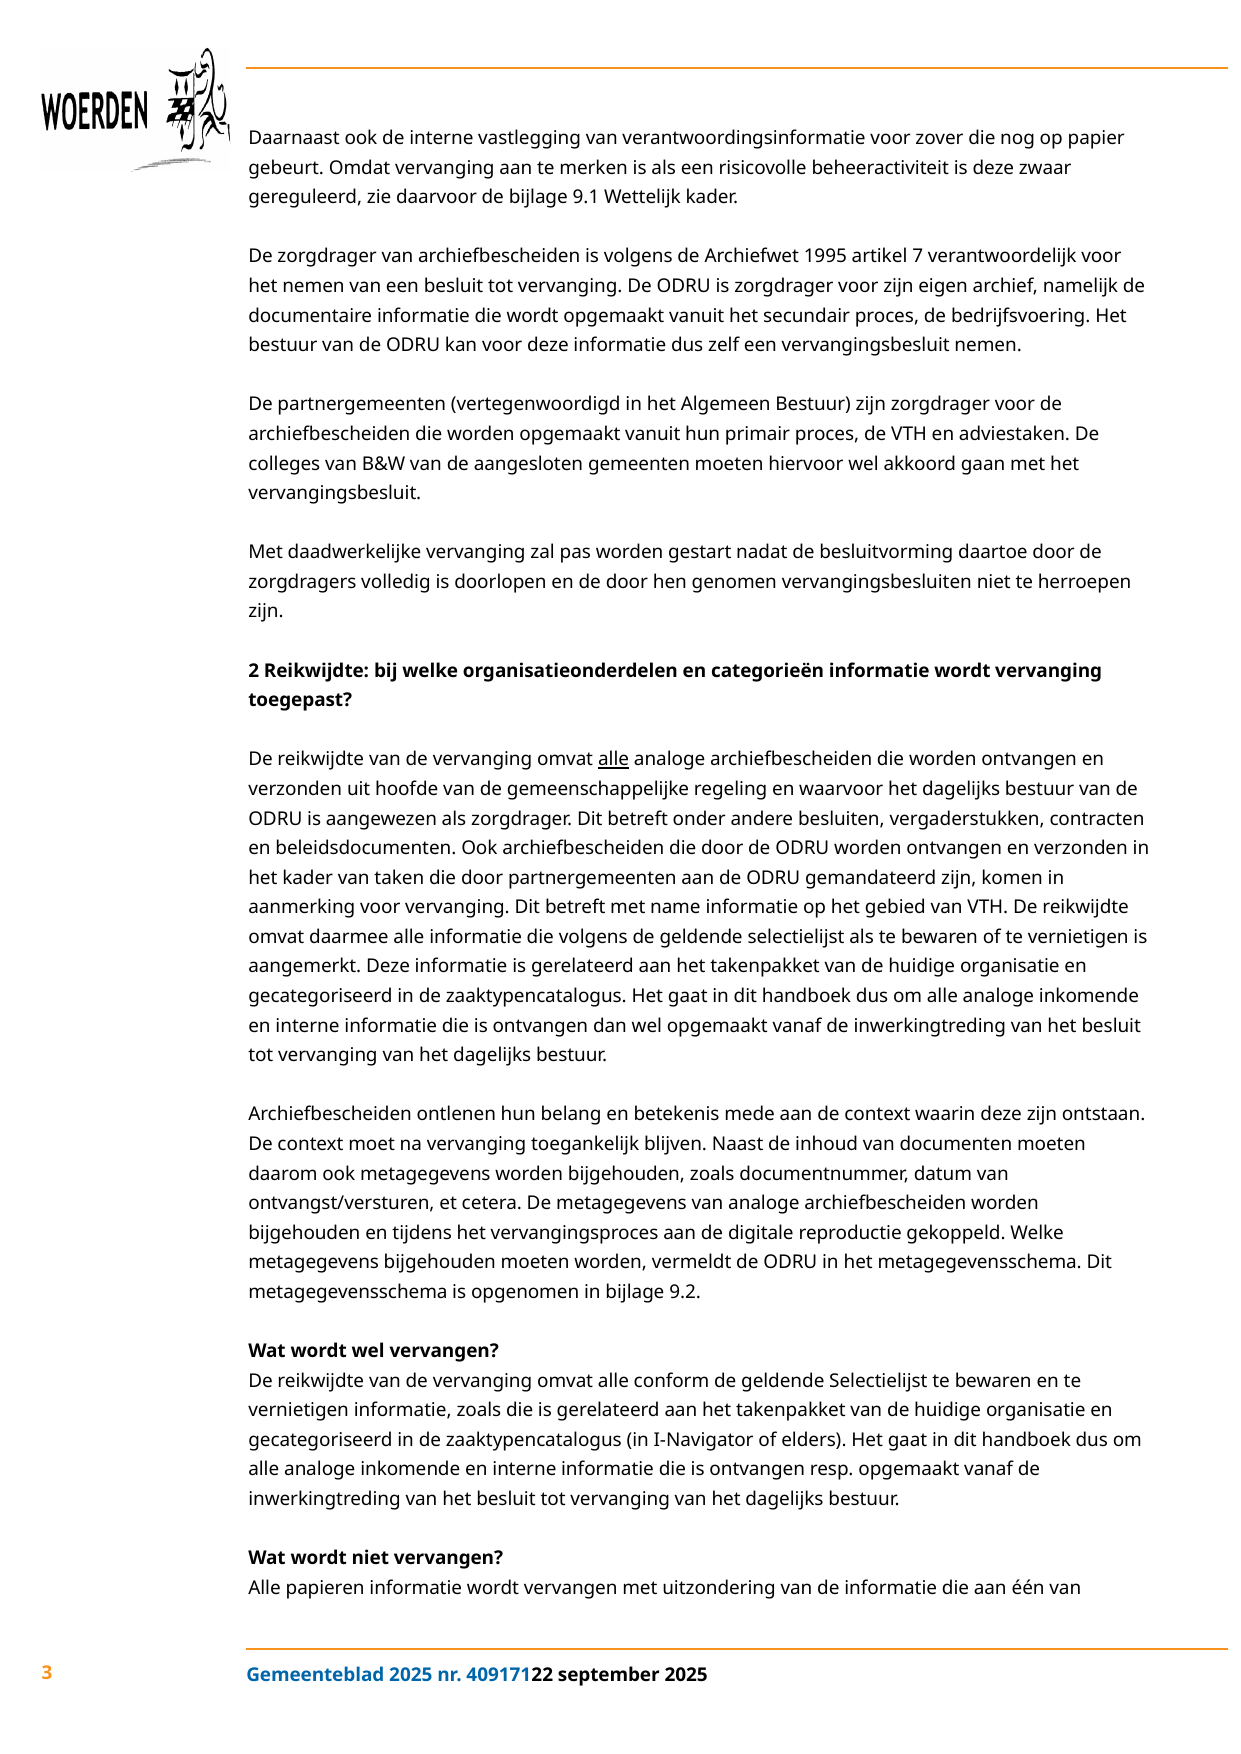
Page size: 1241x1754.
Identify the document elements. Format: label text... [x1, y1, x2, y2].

text Alle papieren informatie wordt vervangen met uitzondering van de informatie die aan één van [248, 1574, 1152, 1600]
text Wat wordt wel vervangen? [248, 1337, 1152, 1363]
text De reikwijdte van de vervanging omvat alle analoge archiefbescheiden die worden ontvangen en verzonden uit hoofde van de gemeenschappelijke regeling en waarvoor het dagelijks bestuur van de ODRU is aangewezen als zorgdrager. Dit betreft onder andere besluiten, vergaderstukken, contracten en beleidsdocumenten. Ook archiefbescheiden die door de ODRU worden ontvangen en verzonden in het kader van taken die door partnergemeenten aan de ODRU gemandateerd zijn, komen in aanmerking voor vervanging. Dit betreft met name informatie op het gebied van VTH. De reikwijdte omvat daarmee alle informatie die volgens de geldende selectielijst als te bewaren of te vernietigen is aangemerkt. Deze informatie is gerelateerd aan het takenpakket van de huidige organisatie en gecategoriseerd in de zaaktypencatalogus. Het gaat in dit handboek dus om alle analoge inkomende en interne informatie die is ontvangen dan wel opgemaakt vanaf de inwerkingtreding van het besluit tot vervanging van het dagelijks bestuur. [248, 746, 1152, 1067]
text Wat wordt niet vervangen? [248, 1544, 1152, 1570]
picture [41, 47, 231, 172]
text Met daadwerkelijke vervanging zal pas worden gestart nadat de besluitvorming daartoe door de zorgdragers volledig is doorlopen en de door hen genomen vervangingsbesluiten niet te herroepen zijn. [248, 538, 1152, 623]
text Archiefbescheiden ontlenen hun belang en betekenis mede aan de context waarin deze zijn ontstaan. De context moet na vervanging toegankelijk blijven. Naast de inhoud van documenten moeten daarom ook metagegevens worden bijgehouden, zoals documentnummer, datum van ontvangst/versturen, et cetera. De metagegevens van analoge archiefbescheiden worden bijgehouden en tijdens het vervangingsproces aan de digitale reproductie gekoppeld. Welke metagegevens bijgehouden moeten worden, vermeldt de ODRU in het metagegevensschema. Dit metagegevensschema is opgenomen in bijlage 9.2. [248, 1101, 1152, 1304]
text Daarnaast ook de interne vastlegging van verantwoordingsinformatie voor zover die nog op papier gebeurt. Omdat vervanging aan te merken is als een risicovolle beheeractiviteit is deze zwaar gereguleerd, zie daarvoor de bijlage 9.1 Wettelijk kader. [248, 124, 1152, 209]
text De reikwijdte van de vervanging omvat alle conform de geldende Selectielijst te bewaren en te vernietigen informatie, zoals die is gerelateerd aan het takenpakket van de huidige organisatie en gecategoriseerd in de zaaktypencatalogus (in I-Navigator of elders). Het gaat in dit handboek dus om alle analoge inkomende en interne informatie die is ontvangen resp. opgemaakt vanaf de inwerkingtreding van het besluit tot vervanging van het dagelijks bestuur. [248, 1367, 1152, 1511]
text De partnergemeenten (vertegenwoordigd in het Algemeen Bestuur) zijn zorgdrager voor de archiefbescheiden die worden opgemaakt vanuit hun primair proces, de VTH en adviestaken. De colleges van B&W van de aangesloten gemeenten moeten hiervoor wel akkoord gaan met het vervangingsbesluit. [248, 391, 1152, 505]
text De zorgdrager van archiefbescheiden is volgens de Archiefwet 1995 artikel 7 verantwoordelijk voor het nemen van een besluit tot vervanging. De ODRU is zorgdrager voor zijn eigen archief, namelijk de documentaire informatie die wordt opgemaakt vanuit het secundair proces, de bedrijfsvoering. Het bestuur van de ODRU kan voor deze informatie dus zelf een vervangingsbesluit nemen. [248, 243, 1152, 357]
text 2 Reikwijdte: bij welke organisatieonderdelen en categorieën informatie wordt vervanging toegepast? [248, 657, 1152, 712]
